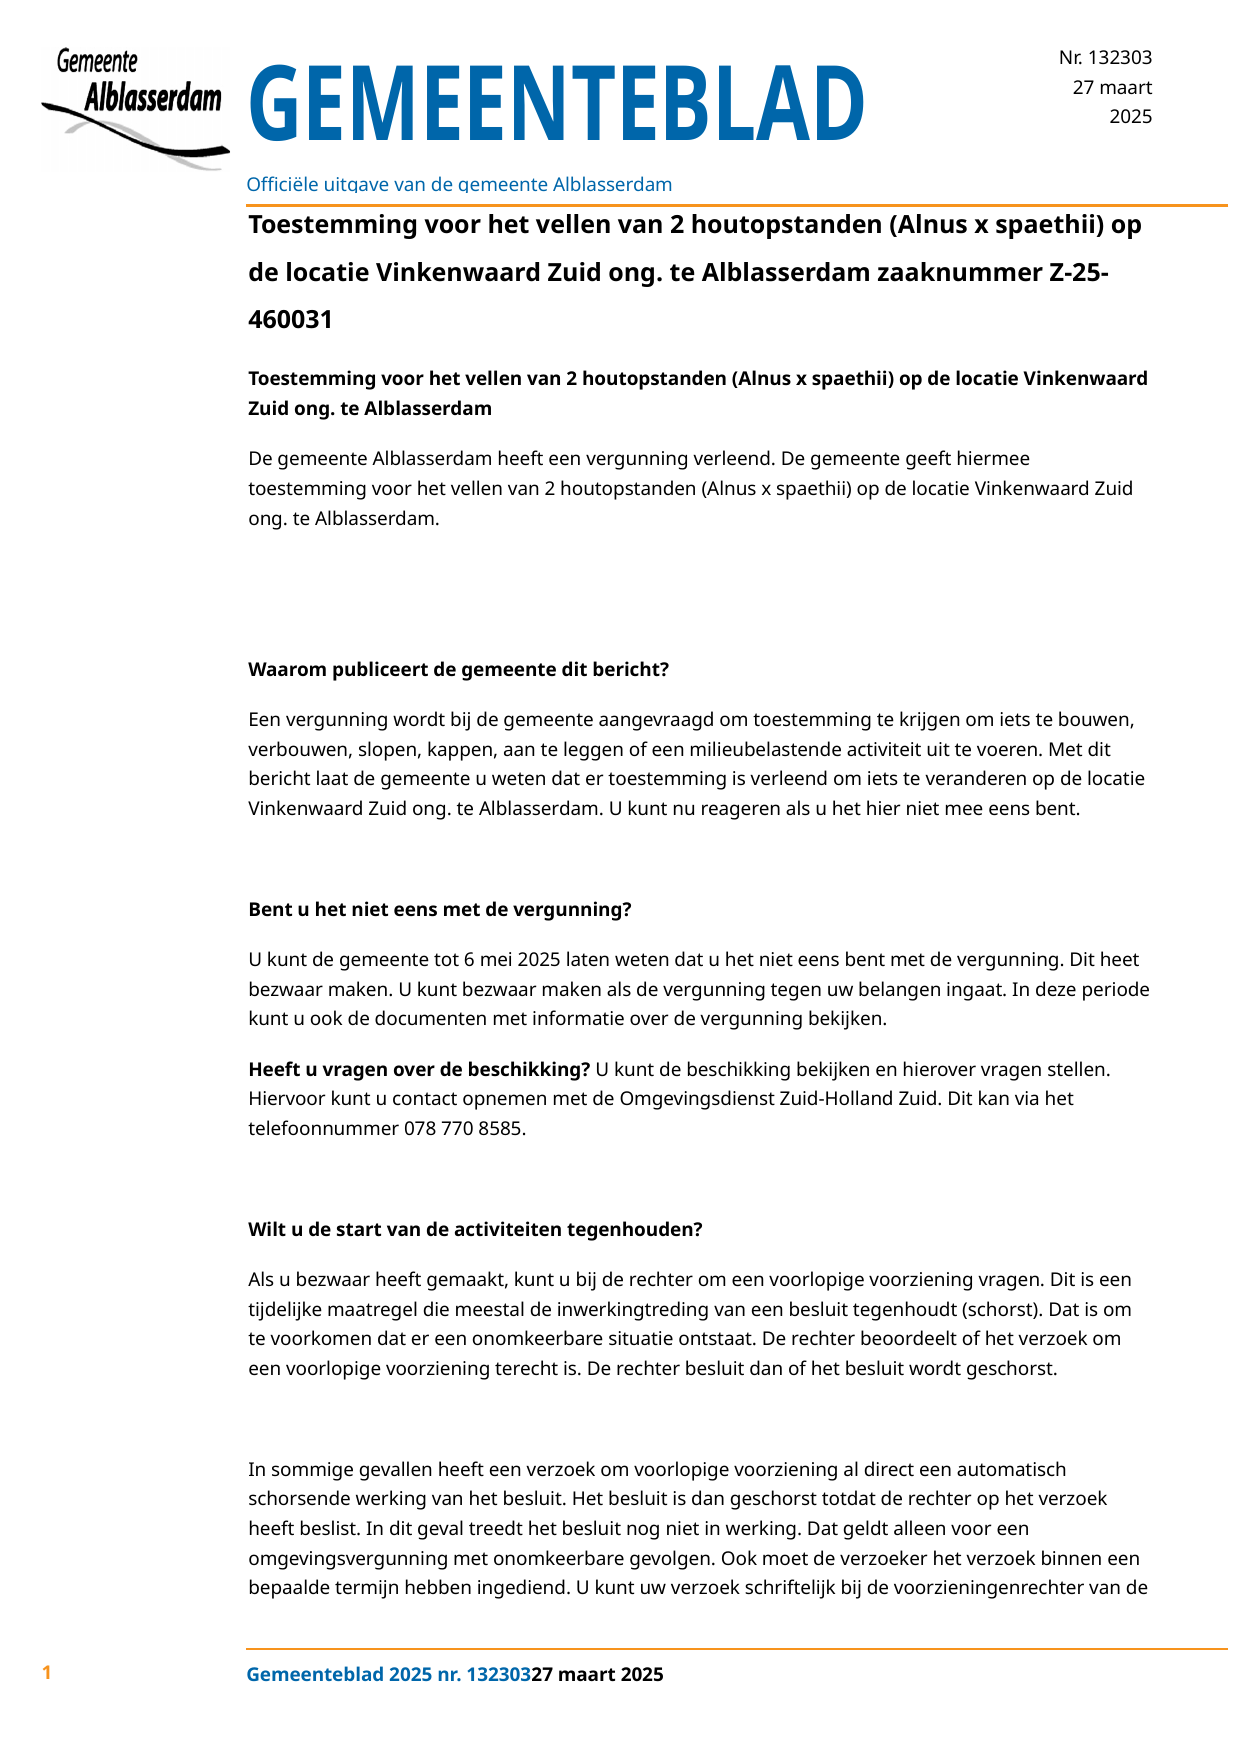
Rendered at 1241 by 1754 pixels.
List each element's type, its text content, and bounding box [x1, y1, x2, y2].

text Toestemming voor het vellen van 2 houtopstanden (Alnus x spaethii) op de locatie Vinkenwaard Zuid ong. te Alblasserdam zaaknummer Z-25-460031 [248, 207, 1152, 336]
text Heeft u vragen over de beschikking? U kunt de beschikking bekijken en hierover vragen stellen. Hiervoor kunt u contact opnemen met de Omgevingsdienst Zuid-Holland Zuid. Dit kan via het telefoonnummer 078 770 8585. [248, 1056, 1152, 1141]
text Als u bezwaar heeft gemaakt, kunt u bij de rechter om een voorlopige voorziening vragen. Dit is een tijdelijke maatregel die meestal de inwerkingtreding van een besluit tegenhoudt (schorst). Dat is om te voorkomen dat er een onomkeerbare situatie ontstaat. De rechter beoordeelt of het verzoek om een voorlopige voorziening terecht is. De rechter besluit dan of het besluit wordt geschorst. [248, 1266, 1152, 1381]
text U kunt de gemeente tot 6 mei 2025 laten weten dat u het niet eens bent met de vergunning. Dit heet bezwaar maken. U kunt bezwaar maken als de vergunning tegen uw belangen ingaat. In deze periode kunt u ook de documenten met informatie over de vergunning bekijken. [248, 946, 1152, 1031]
picture [41, 47, 231, 172]
text In sommige gevallen heeft een verzoek om voorlopige voorziening al direct een automatisch schorsende werking van het besluit. Het besluit is dan geschorst totdat de rechter op het verzoek heeft beslist. In dit geval treedt het besluit nog niet in werking. Dat geldt alleen voor een omgevingsvergunning met onomkeerbare gevolgen. Ook moet de verzoeker het verzoek binnen een bepaalde termijn hebben ingediend. U kunt uw verzoek schriftelijk bij de voorzieningenrechter van de [248, 1456, 1152, 1600]
text Een vergunning wordt bij de gemeente aangevraagd om toestemming te krijgen om iets te bouwen, verbouwen, slopen, kappen, aan te leggen of een milieubelastende activiteit uit te voeren. Met dit bericht laat de gemeente u weten dat er toestemming is verleend om iets te veranderen op de locatie Vinkenwaard Zuid ong. te Alblasserdam. U kunt nu reageren als u het hier niet mee eens bent. [248, 706, 1152, 821]
text Waarom publiceert de gemeente dit bericht? [248, 656, 1152, 682]
text Bent u het niet eens met de vergunning? [248, 896, 1152, 922]
text Toestemming voor het vellen van 2 houtopstanden (Alnus x spaethii) op de locatie Vinkenwaard Zuid ong. te Alblasserdam [248, 366, 1152, 421]
text Wilt u de start van de activiteiten tegenhouden? [248, 1216, 1152, 1242]
text De gemeente Alblasserdam heeft een vergunning verleend. De gemeente geeft hiermee toestemming voor het vellen van 2 houtopstanden (Alnus x spaethii) op de locatie Vinkenwaard Zuid ong. te Alblasserdam. [248, 446, 1152, 530]
